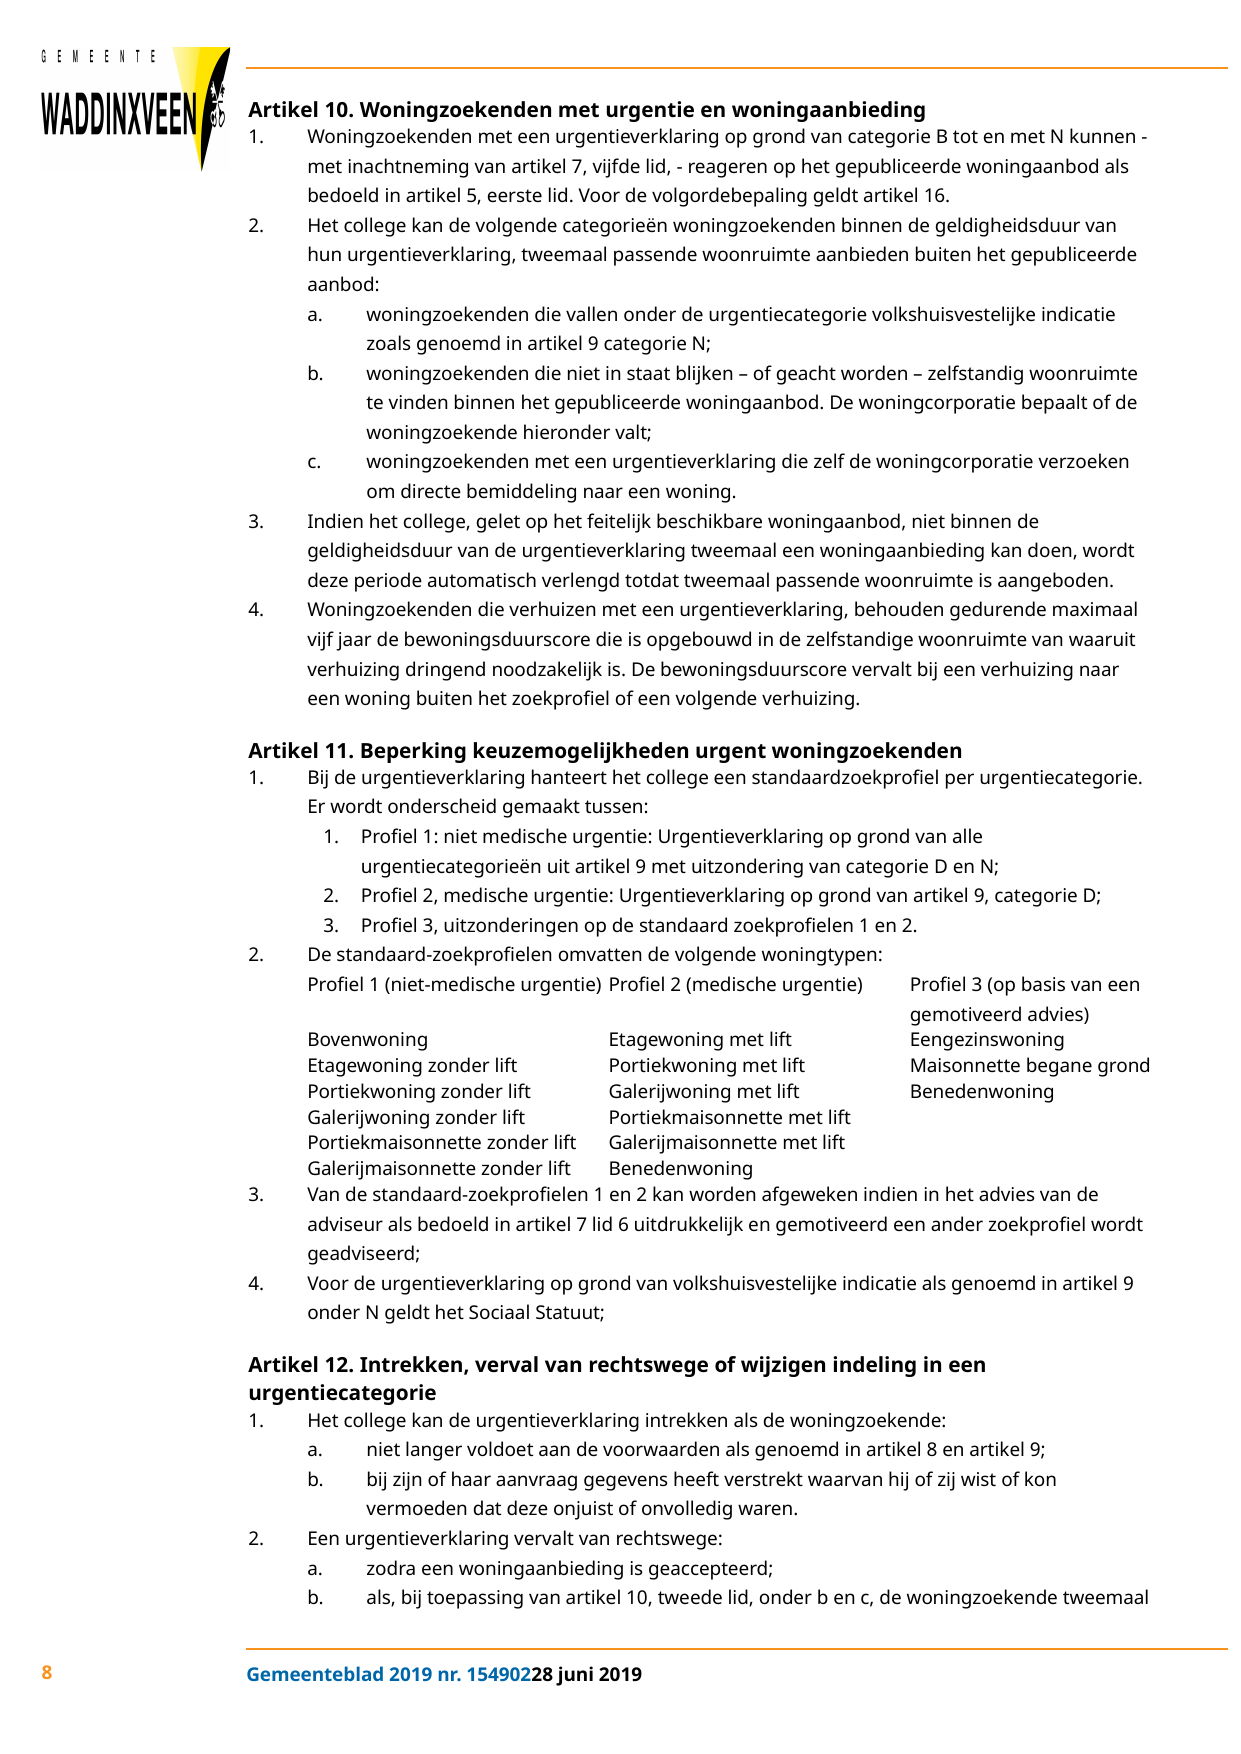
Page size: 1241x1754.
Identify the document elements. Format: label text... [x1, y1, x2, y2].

list woningzoekenden met een urgentieverklaring die zelf de woningcorporatie verzoeken om directe bemiddeling naar een woning. [307, 449, 1152, 504]
list Indien het college, gelet op het feitelijk beschikbare woningaanbod, niet binnen de geldigheidsduur van de urgentieverklaring tweemaal een woningaanbieding kan doen, wordt deze periode automatisch verlengd totdat tweemaal passende woonruimte is aangeboden. [248, 508, 1152, 593]
table_cell Galerijwoning zonder lift [307, 1104, 608, 1129]
list als, bij toepassing van artikel 10, tweede lid, onder b en c, de woningzoekende tweemaal [307, 1584, 1152, 1610]
list niet langer voldoet aan de voorwaarden als genoemd in artikel 8 en artikel 9; [307, 1436, 1152, 1462]
list Profiel 3, uitzonderingen op de standaard zoekprofielen 1 en 2. [323, 912, 1152, 938]
table_cell Etagewoning zonder lift [307, 1053, 608, 1078]
list Woningzoekenden met een urgentieverklaring op grond van categorie B tot en met N kunnen - met inachtneming van artikel 7, vijfde lid, - reageren op het gepubliceerde woningaanbod als bedoeld in artikel 5, eerste lid. Voor de volgordebepaling geldt artikel 16. [248, 123, 1152, 208]
table_cell Portiekwoning met lift [608, 1053, 909, 1078]
table_cell Etagewoning met lift [608, 1027, 909, 1052]
list Het college kan de urgentieverklaring intrekken als de woningzoekende: [248, 1407, 1152, 1432]
list bij zijn of haar aanvraag gegevens heeft verstrekt waarvan hij of zij wist of kon vermoeden dat deze onjuist of onvolledig waren. [307, 1466, 1152, 1521]
picture [41, 47, 231, 172]
list Een urgentieverklaring vervalt van rechtswege: [248, 1525, 1152, 1551]
table_cell Portiekmaisonnette zonder lift [307, 1130, 608, 1155]
table_cell Eengezinswoning [910, 1027, 1211, 1052]
table_cell Portiekwoning zonder lift [307, 1078, 608, 1104]
table_header Profiel 3 (op basis van een gemotiveerd advies) [910, 971, 1211, 1027]
list Van de standaard-zoekprofielen 1 en 2 kan worden afgeweken indien in het advies van de adviseur als bedoeld in artikel 7 lid 6 uitdrukkelijk en gemotiveerd een ander zoekprofiel wordt geadviseerd; [248, 1181, 1152, 1266]
text Artikel 11. Beperking keuzemogelijkheden urgent woningzoekenden [248, 736, 1152, 764]
list Voor de urgentieverklaring op grond van volkshuisvestelijke indicatie als genoemd in artikel 9 onder N geldt het Sociaal Statuut; [248, 1270, 1152, 1325]
table_cell Portiekmaisonnette met lift [608, 1104, 909, 1129]
text Artikel 12. Intrekken, verval van rechtswege of wijzigen indeling in een urgentiecategorie [248, 1350, 1152, 1407]
list zodra een woningaanbieding is geaccepteerd; [307, 1555, 1152, 1580]
table_cell [910, 1104, 1211, 1129]
list Profiel 2, medische urgentie: Urgentieverklaring op grond van artikel 9, categorie D; [323, 882, 1152, 908]
table_cell [910, 1130, 1211, 1155]
list woningzoekenden die vallen onder de urgentiecategorie volkshuisvestelijke indicatie zoals genoemd in artikel 9 categorie N; [307, 301, 1152, 356]
list woningzoekenden die niet in staat blijken – of geacht worden – zelfstandig woonruimte te vinden binnen het gepubliceerde woningaanbod. De woningcorporatie bepaalt of de woningzoekende hieronder valt; [307, 360, 1152, 445]
text Artikel 10. Woningzoekenden met urgentie en woningaanbieding [248, 95, 1152, 123]
table_cell Galerijwoning met lift [608, 1078, 909, 1104]
table_cell Benedenwoning [608, 1155, 909, 1181]
list Bij de urgentieverklaring hanteert het college een standaardzoekprofiel per urgentiecategorie. Er wordt onderscheid gemaakt tussen: [248, 764, 1152, 819]
table_cell Galerijmaisonnette met lift [608, 1130, 909, 1155]
table_cell Galerijmaisonnette zonder lift [307, 1155, 608, 1181]
table_header Profiel 1 (niet-medische urgentie) [307, 971, 608, 1027]
table_header Profiel 2 (medische urgentie) [608, 971, 909, 1027]
table_cell Maisonnette begane grond [910, 1053, 1211, 1078]
list De standaard-zoekprofielen omvatten de volgende woningtypen: [248, 942, 1152, 967]
list Het college kan de volgende categorieën woningzoekenden binnen de geldigheidsduur van hun urgentieverklaring, tweemaal passende woonruimte aanbieden buiten het gepubliceerde aanbod: [248, 212, 1152, 297]
table_cell [910, 1155, 1211, 1181]
list Profiel 1: niet medische urgentie: Urgentieverklaring op grond van alle urgentiecategorieën uit artikel 9 met uitzondering van categorie D en N; [323, 823, 1152, 879]
table_cell Bovenwoning [307, 1027, 608, 1052]
table_cell Benedenwoning [910, 1078, 1211, 1104]
list Woningzoekenden die verhuizen met een urgentieverklaring, behouden gedurende maximaal vijf jaar de bewoningsduurscore die is opgebouwd in de zelfstandige woonruimte van waaruit verhuizing dringend noodzakelijk is. De bewoningsduurscore vervalt bij een verhuizing naar een woning buiten het zoekprofiel of een volgende verhuizing. [248, 597, 1152, 711]
